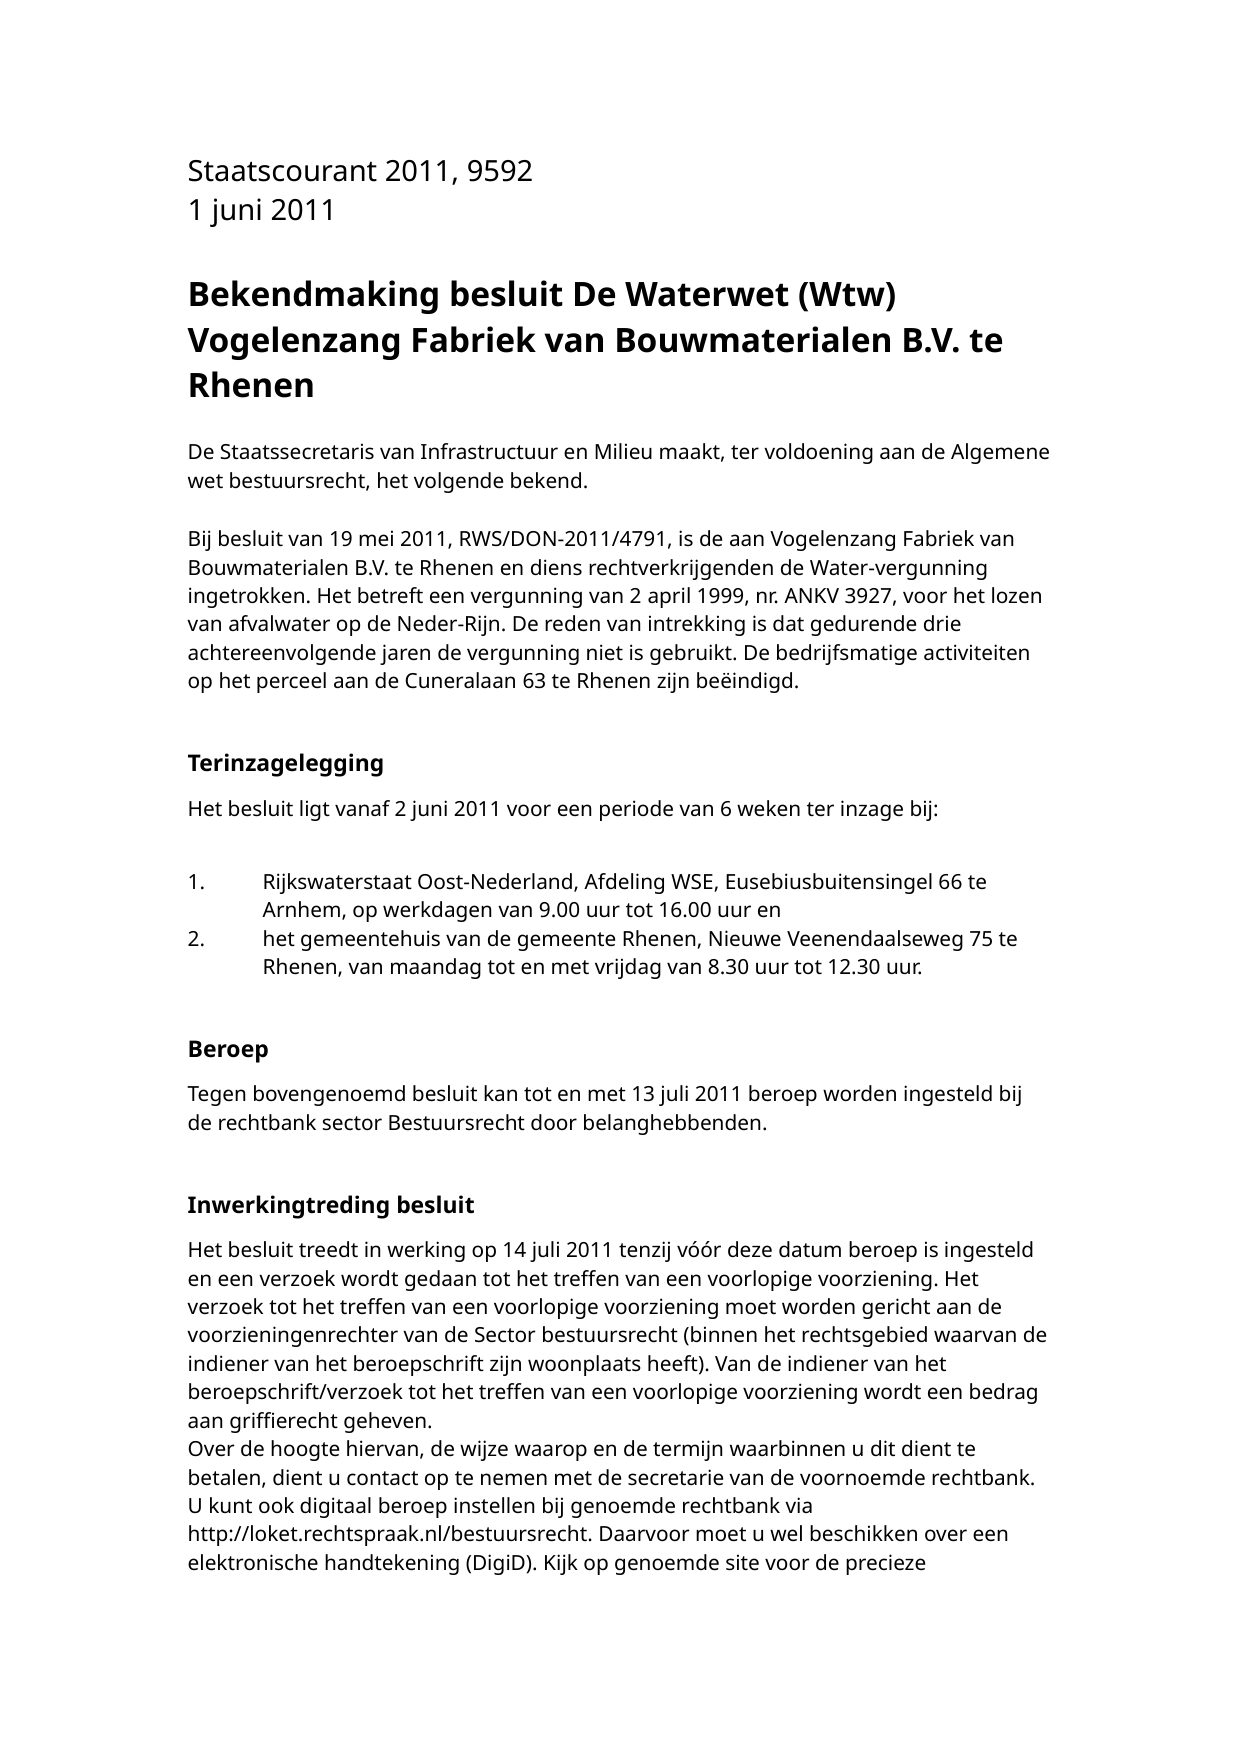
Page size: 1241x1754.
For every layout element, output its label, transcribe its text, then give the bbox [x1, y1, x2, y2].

text Tegen bovengenoemd besluit kan tot en met 13 juli 2011 beroep worden ingesteld bij de rechtbank sector Bestuursrecht door belanghebbenden. [187, 1079, 1053, 1136]
subtitle Terinzagelegging [187, 747, 1053, 779]
subtitle Beroep [187, 1033, 1053, 1064]
text Bij besluit van 19 mei 2011, RWS/DON-2011/4791, is de aan Vogelenzang Fabriek van Bouwmaterialen B.V. te Rhenen en diens rechtverkrijgenden de Water-vergunning ingetrokken. Het betreft een vergunning van 2 april 1999, nr. ANKV 3927, voor het lozen van afvalwater op de Neder-Rijn. De reden van intrekking is dat gedurende drie achtereenvolgende jaren de vergunning niet is gebruikt. De bedrijfsmatige activiteiten op het perceel aan de Cuneralaan 63 te Rhenen zijn beëindigd. [187, 524, 1053, 695]
text Staatscourant 2011, 9592 [187, 150, 1053, 190]
subtitle Inwerkingtreding besluit [187, 1189, 1053, 1220]
text Het besluit treedt in werking op 14 juli 2011 tenzij vóór deze datum beroep is ingesteld en een verzoek wordt gedaan tot het treffen van een voorlopige voorziening. Het verzoek tot het treffen van een voorlopige voorziening moet worden gericht aan de voorzieningenrechter van de Sector bestuursrecht (binnen het rechtsgebied waarvan de indiener van het beroepschrift zijn woonplaats heeft). Van de indiener van het beroepschrift/verzoek tot het treffen van een voorlopige voorziening wordt een bedrag aan griffierecht geheven. [187, 1235, 1053, 1434]
subtitle Bekendmaking besluit De Waterwet (Wtw) Vogelenzang Fabriek van Bouwmaterialen B.V. te Rhenen [187, 271, 1053, 407]
text De Staatssecretaris van Infrastructuur en Milieu maakt, ter voldoening aan de Algemene wet bestuursrecht, het volgende bekend. [187, 437, 1053, 494]
list Rijkswaterstaat Oost-Nederland, Afdeling WSE, Eusebiusbuitensingel 66 te Arnhem, op werkdagen van 9.00 uur tot 16.00 uur en [187, 867, 1053, 924]
text 1 juni 2011 [187, 190, 1053, 229]
text Het besluit ligt vanaf 2 juni 2011 voor een periode van 6 weken ter inzage bij: [187, 794, 1053, 822]
list het gemeentehuis van de gemeente Rhenen, Nieuwe Veenendaalseweg 75 te Rhenen, van maandag tot en met vrijdag van 8.30 uur tot 12.30 uur. [187, 924, 1053, 981]
text Over de hoogte hiervan, de wijze waarop en de termijn waarbinnen u dit dient te betalen, dient u contact op te nemen met de secretarie van de voornoemde rechtbank. U kunt ook digitaal beroep instellen bij genoemde rechtbank via http://loket.rechtspraak.nl/bestuursrecht. Daarvoor moet u wel beschikken over een elektronische handtekening (DigiD). Kijk op genoemde site voor de precieze [187, 1434, 1053, 1576]
